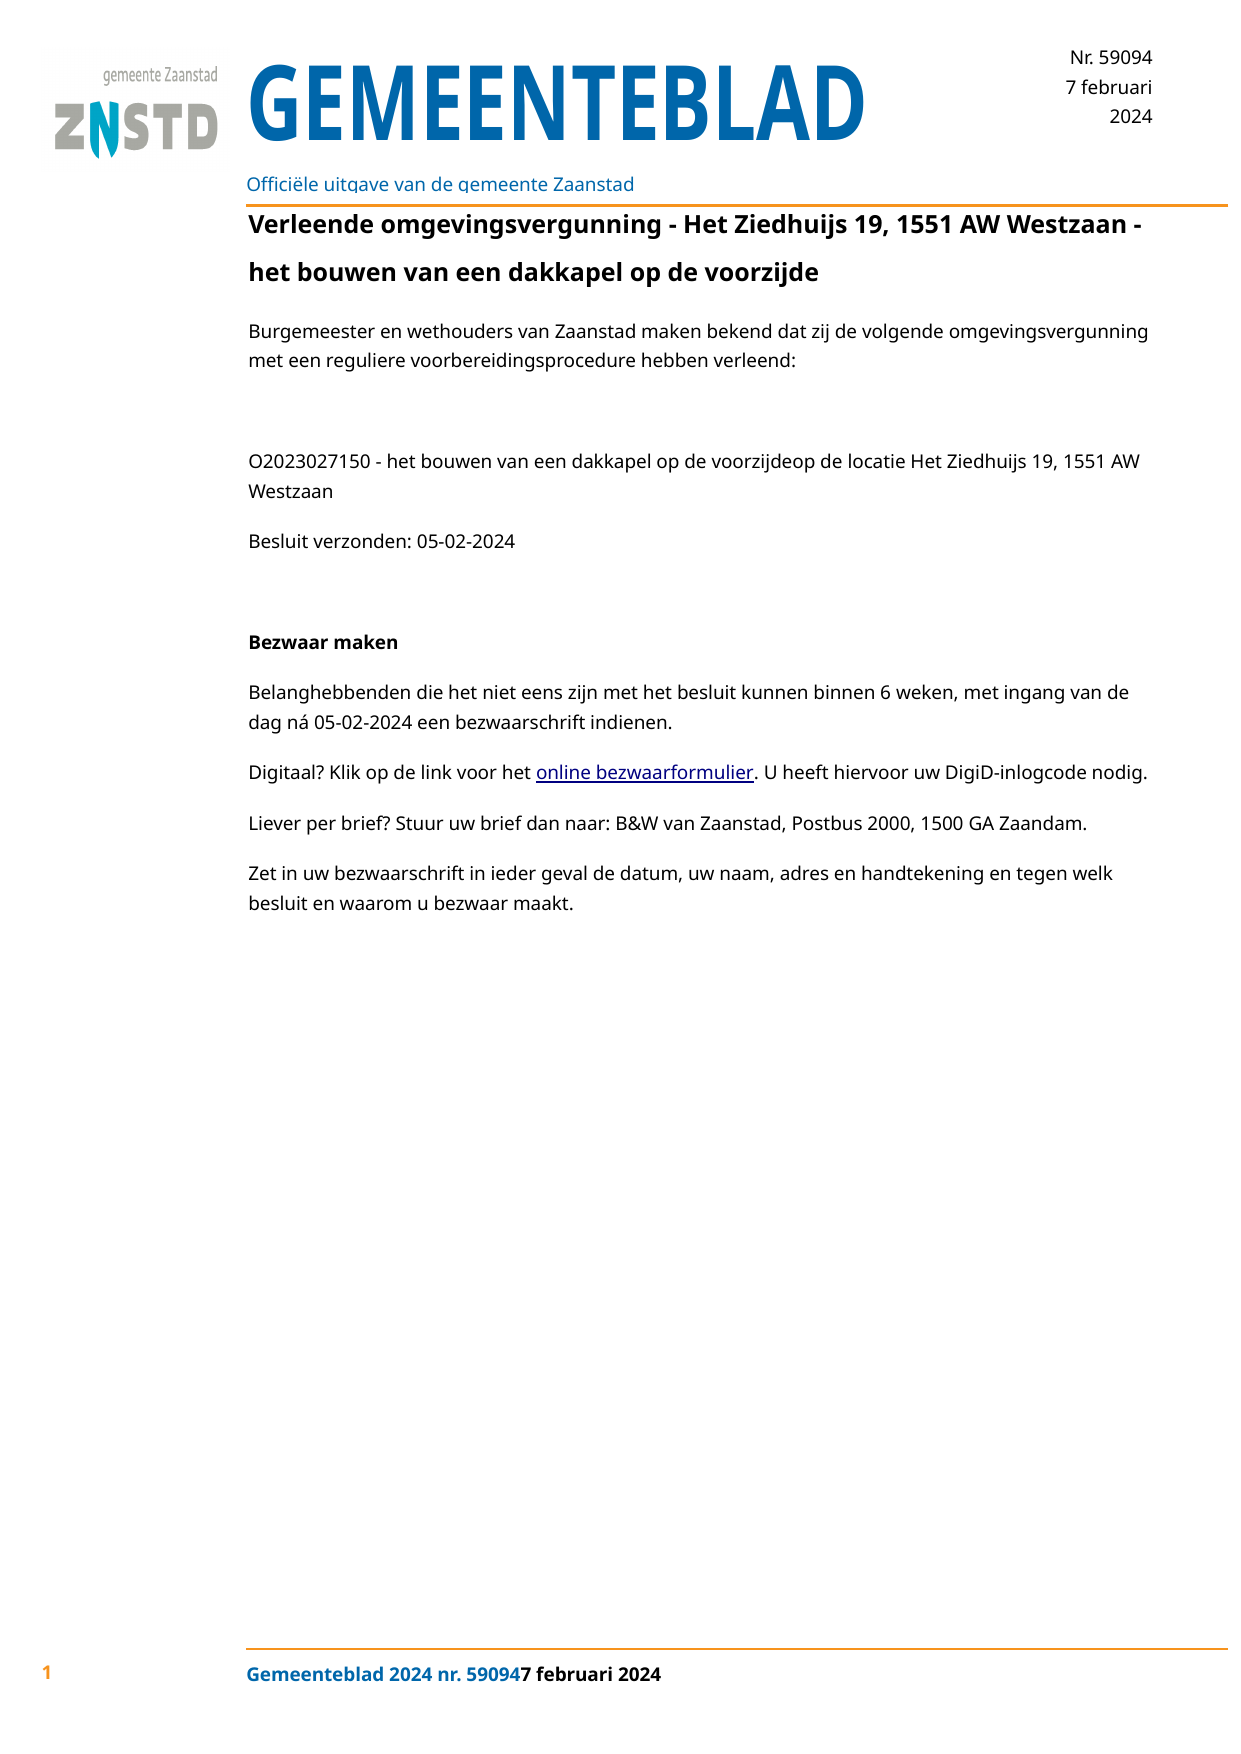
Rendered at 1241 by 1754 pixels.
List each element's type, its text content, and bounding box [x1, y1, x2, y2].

text Digitaal? Klik op de link voor het online bezwaarformulier. U heeft hiervoor uw DigiD-inlogcode nodig. [248, 759, 1152, 785]
text Liever per brief? Stuur uw brief dan naar: B&W van Zaanstad, Postbus 2000, 1500 GA Zaandam. [248, 810, 1152, 836]
text Belanghebbenden die het niet eens zijn met het besluit kunnen binnen 6 weken, met ingang van de dag ná 05-02-2024 een bezwaarschrift indienen. [248, 679, 1152, 735]
text Burgemeester en wethouders van Zaanstad maken bekend dat zij de volgende omgevingsvergunning met een reguliere voorbereidingsprocedure hebben verleend: [248, 318, 1152, 373]
text Verleende omgevingsvergunning - Het Ziedhuijs 19, 1551 AW Westzaan - het bouwen van een dakkapel op de voorzijde [248, 207, 1152, 288]
text Zet in uw bezwaarschrift in ieder geval de datum, uw naam, adres en handtekening en tegen welk besluit en waarom u bezwaar maakt. [248, 860, 1152, 916]
picture [41, 47, 231, 172]
text O2023027150 - het bouwen van een dakkapel op de voorzijdeop de locatie Het Ziedhuijs 19, 1551 AW Westzaan [248, 448, 1152, 504]
text Besluit verzonden: 05-02-2024 [248, 528, 1152, 554]
text Bezwaar maken [248, 629, 1152, 655]
